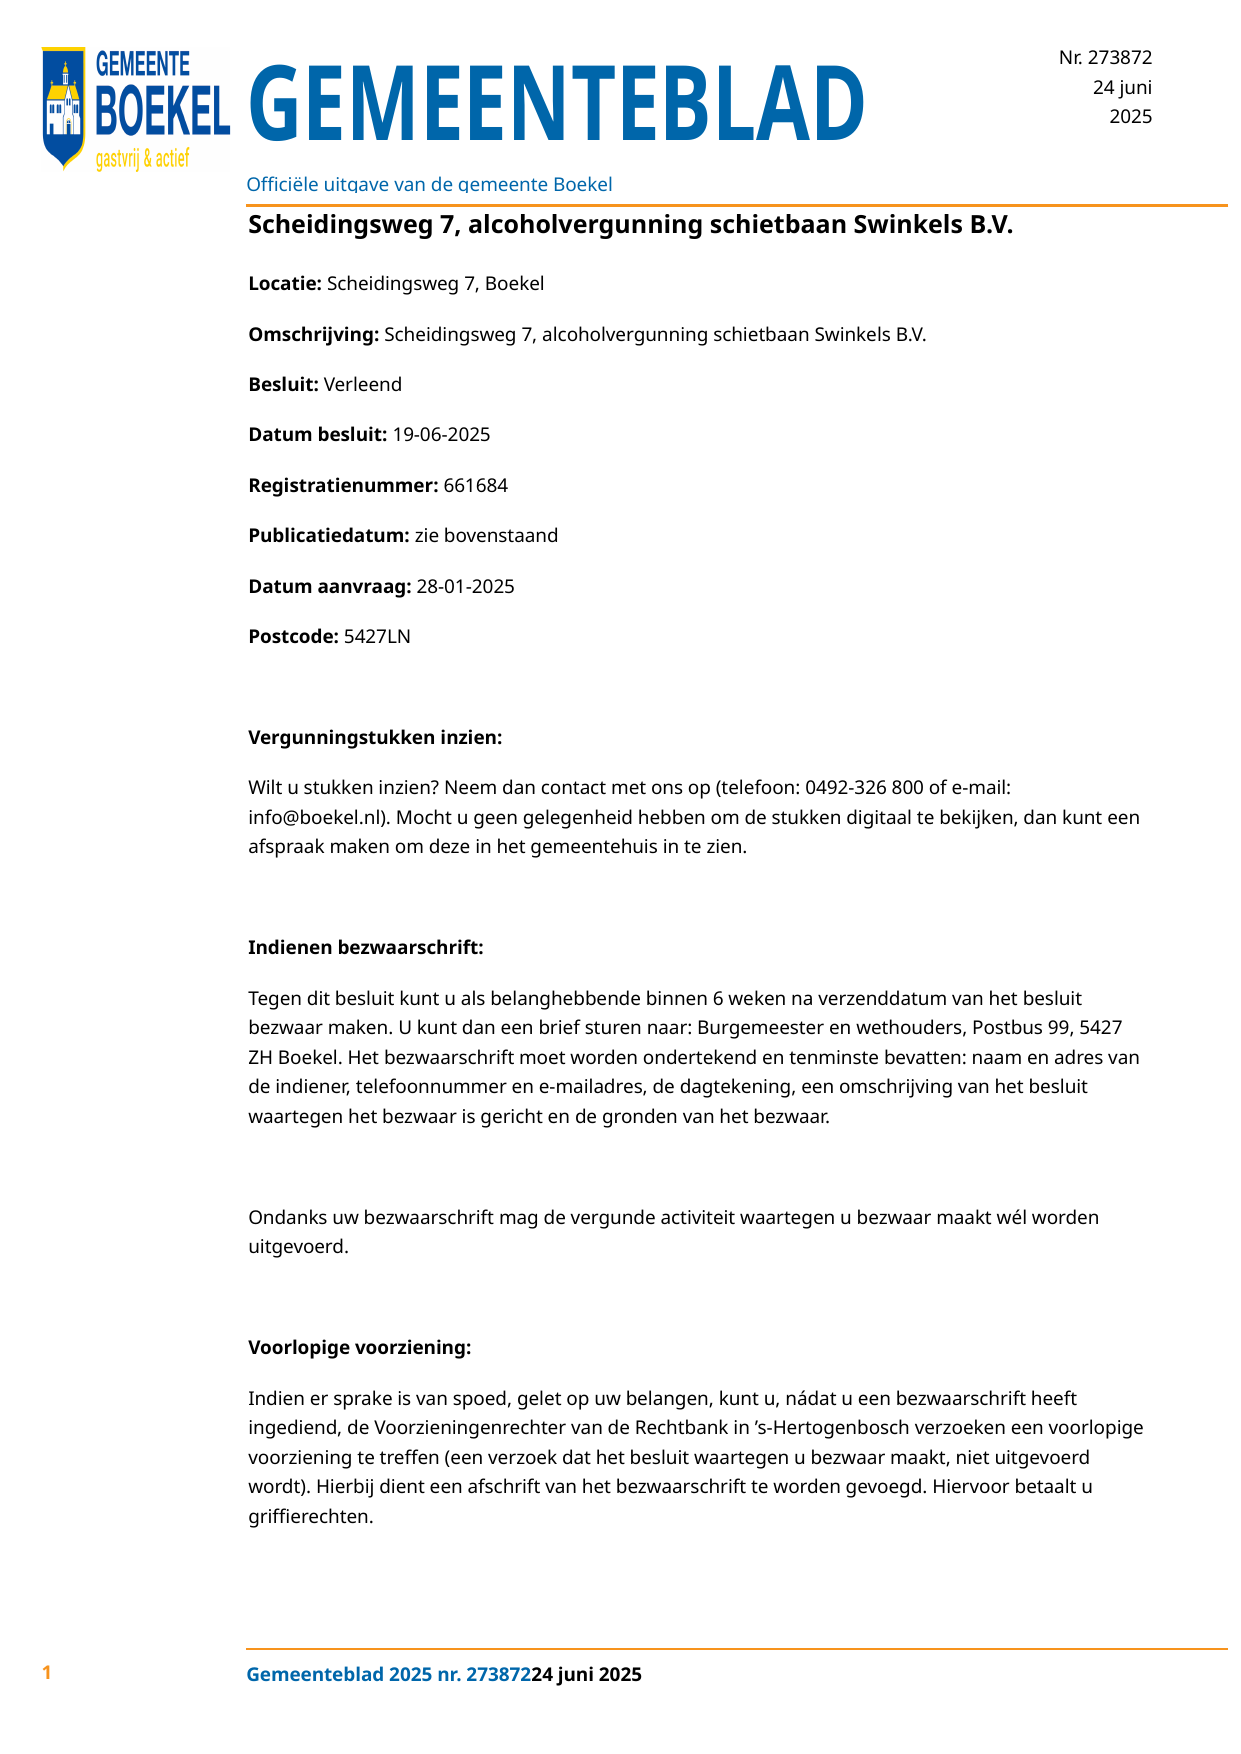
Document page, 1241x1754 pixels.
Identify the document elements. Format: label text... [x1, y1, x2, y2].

text Wilt u stukken inzien? Neem dan contact met ons op (telefoon: 0492-326 800 of e-mail: info@boekel.nl). Mocht u geen gelegenheid hebben om de stukken digitaal te bekijken, dan kunt een afspraak maken om deze in het gemeentehuis in te zien. [248, 774, 1152, 859]
text Tegen dit besluit kunt u als belanghebbende binnen 6 weken na verzenddatum van het besluit bezwaar maken. U kunt dan een brief sturen naar: Burgemeester en wethouders, Postbus 99, 5427 ZH Boekel. Het bezwaarschrift moet worden ondertekend en tenminste bevatten: naam en adres van de indiener, telefoonnummer en e-mailadres, de dagtekening, een omschrijving van het besluit waartegen het bezwaar is gericht en de gronden van het bezwaar. [248, 985, 1152, 1129]
text Registratienummer: 661684 [248, 472, 1152, 498]
text Omschrijving: Scheidingsweg 7, alcoholvergunning schietbaan Swinkels B.V. [248, 321, 1152, 346]
text Ondanks uw bezwaarschrift mag de vergunde activiteit waartegen u bezwaar maakt wél worden uitgevoerd. [248, 1204, 1152, 1259]
text Postcode: 5427LN [248, 623, 1152, 649]
text Datum besluit: 19-06-2025 [248, 422, 1152, 447]
text Scheidingsweg 7, alcoholvergunning schietbaan Swinkels B.V. [248, 207, 1152, 241]
text Voorlopige voorziening: [248, 1334, 1152, 1360]
picture [41, 47, 231, 172]
text Indienen bezwaarschrift: [248, 934, 1152, 960]
text Besluit: Verleend [248, 371, 1152, 397]
text Vergunningstukken inzien: [248, 724, 1152, 750]
text Locatie: Scheidingsweg 7, Boekel [248, 270, 1152, 296]
text Publicatiedatum: zie bovenstaand [248, 522, 1152, 548]
text Datum aanvraag: 28-01-2025 [248, 573, 1152, 598]
text Indien er sprake is van spoed, gelet op uw belangen, kunt u, nádat u een bezwaarschrift heeft ingediend, de Voorzieningenrechter van de Rechtbank in ’s-Hertogenbosch verzoeken een voorlopige voorziening te treffen (een verzoek dat het besluit waartegen u bezwaar maakt, niet uitgevoerd wordt). Hierbij dient een afschrift van het bezwaarschrift te worden gevoegd. Hiervoor betaalt u griffierechten. [248, 1385, 1152, 1529]
